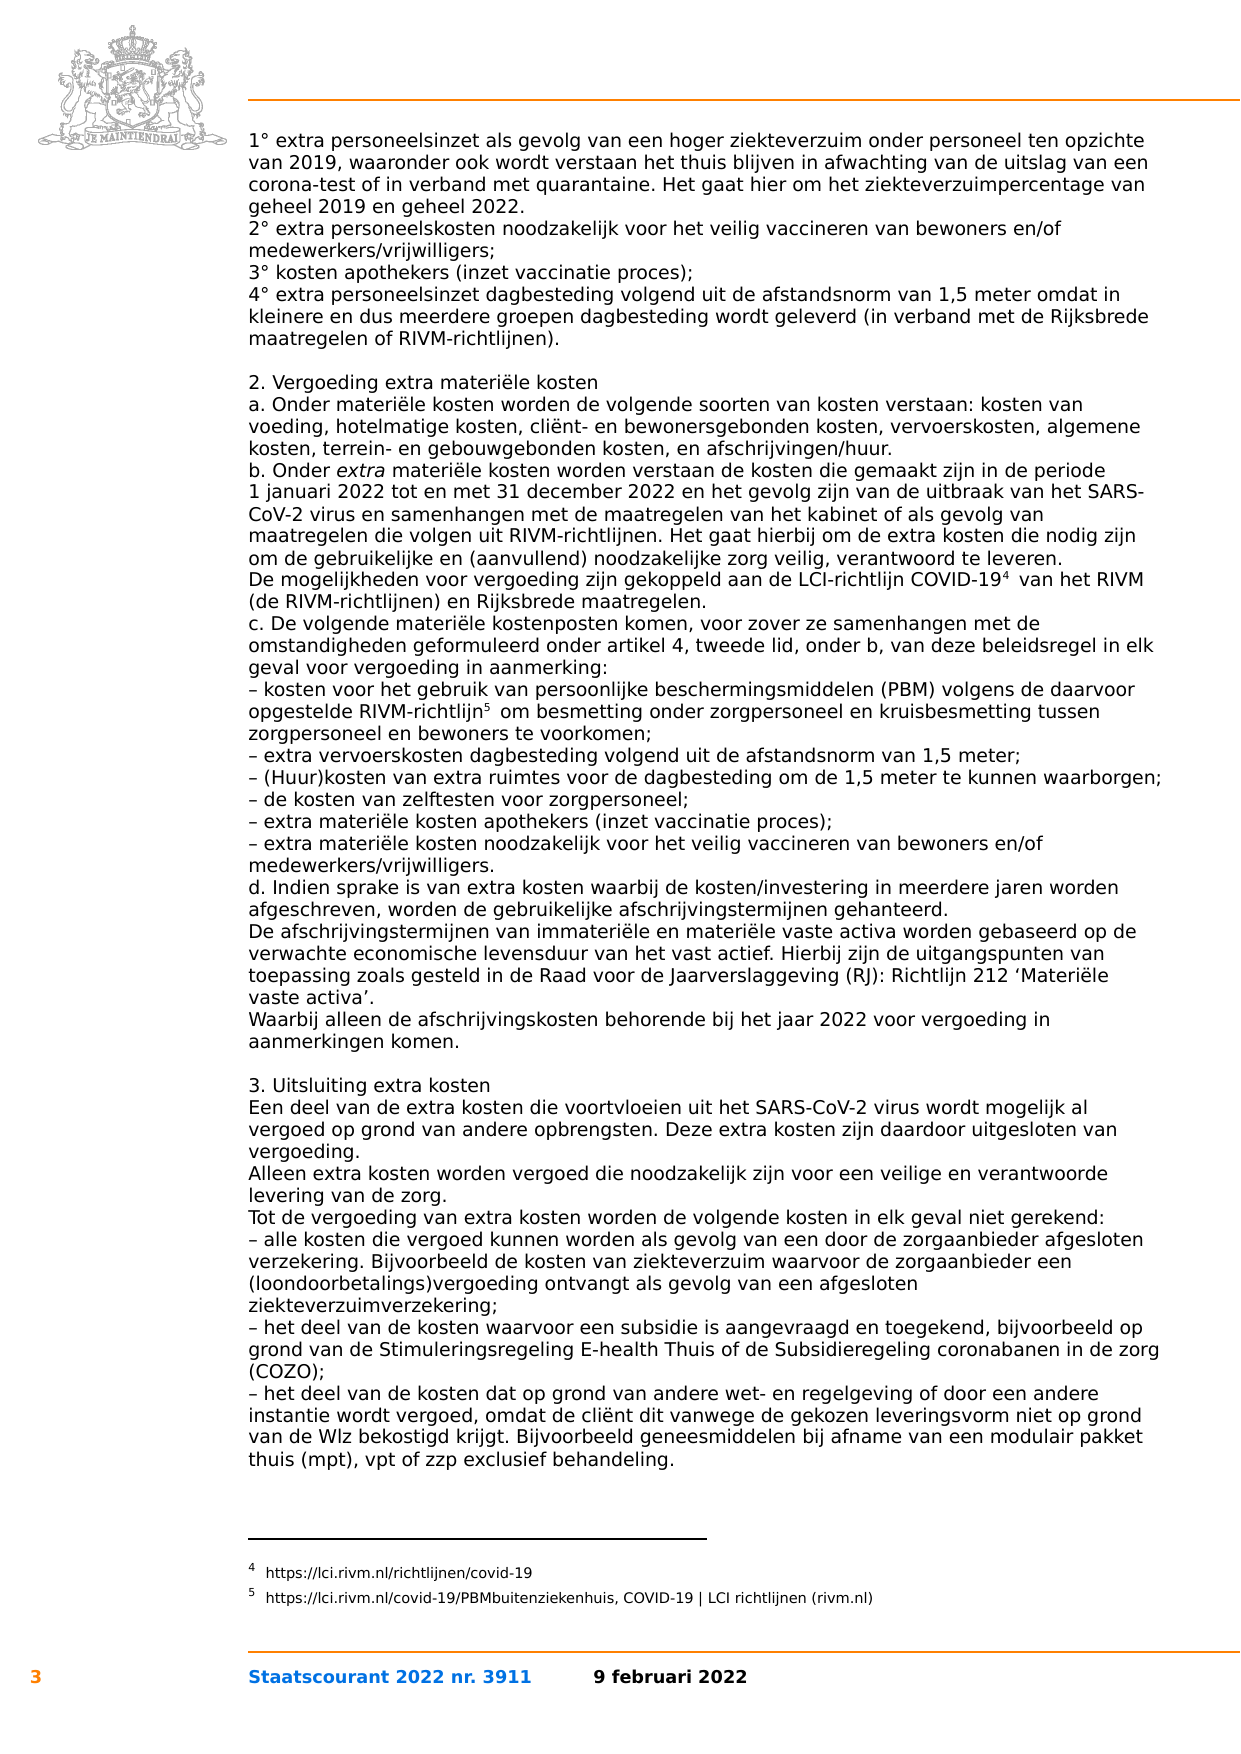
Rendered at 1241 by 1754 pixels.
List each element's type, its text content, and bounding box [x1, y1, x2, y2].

text a. Onder materiële kosten worden de volgende soorten van kosten verstaan: kosten van voeding, hotelmatige kosten, cliënt- en bewonersgebonden kosten, vervoerskosten, algemene kosten, terrein- en gebouwgebonden kosten, en afschrijvingen/huur. [248, 393, 1163, 459]
text Alleen extra kosten worden vergoed die noodzakelijk zijn voor een veilige en verantwoorde levering van de zorg. [248, 1163, 1163, 1207]
text d. Indien sprake is van extra kosten waarbij de kosten/investering in meerdere jaren worden afgeschreven, worden de gebruikelijke afschrijvingstermijnen gehanteerd. [248, 877, 1163, 921]
text c. De volgende materiële kostenposten komen, voor zover ze samenhangen met de omstandigheden geformuleerd onder artikel 4, tweede lid, onder b, van deze beleidsregel in elk geval voor vergoeding in aanmerking: [248, 613, 1163, 679]
text 2° extra personeelskosten noodzakelijk voor het veilig vaccineren van bewoners en/of medewerkers/vrijwilligers; [248, 218, 1163, 262]
text – alle kosten die vergoed kunnen worden als gevolg van een door de zorgaanbieder afgesloten verzekering. Bijvoorbeeld de kosten van ziekteverzuim waarvoor de zorgaanbieder een (loondoorbetalings)vergoeding ontvangt als gevolg van een afgesloten ziekteverzuimverzekering; [248, 1229, 1163, 1317]
text 3° kosten apothekers (inzet vaccinatie proces); [248, 262, 1163, 284]
text 1° extra personeelsinzet als gevolg van een hoger ziekteverzuim onder personeel ten opzichte van 2019, waaronder ook wordt verstaan het thuis blijven in afwachting van de uitslag van een corona-test of in verband met quarantaine. Het gaat hier om het ziekteverzuimpercentage van geheel 2019 en geheel 2022. [248, 130, 1163, 218]
text – extra materiële kosten apothekers (inzet vaccinatie proces); [248, 811, 1163, 833]
text – extra materiële kosten noodzakelijk voor het veilig vaccineren van bewoners en/of medewerkers/vrijwilligers. [248, 833, 1163, 877]
text – het deel van de kosten waarvoor een subsidie is aangevraagd en toegekend, bijvoorbeeld op grond van de Stimuleringsregeling E-health Thuis of de Subsidieregeling coronabanen in de zorg (COZO); [248, 1317, 1163, 1382]
text De afschrijvingstermijnen van immateriële en materiële vaste activa worden gebaseerd op de verwachte economische levensduur van het vast actief. Hierbij zijn de uitgangspunten van toepassing zoals gesteld in de Raad voor de Jaarverslaggeving (RJ): Richtlijn 212 ‘Materiële vaste activa’. [248, 921, 1163, 1009]
text https://lci.rivm.nl/richtlijnen/covid-19 [248, 1561, 1163, 1583]
picture [38, 25, 227, 150]
text 4° extra personeelsinzet dagbesteding volgend uit de afstandsnorm van 1,5 meter omdat in kleinere en dus meerdere groepen dagbesteding wordt geleverd (in verband met de Rijksbrede maatregelen of RIVM-richtlijnen). [248, 284, 1163, 350]
subtitle 2. Vergoeding extra materiële kosten [248, 372, 1163, 393]
text De mogelijkheden voor vergoeding zijn gekoppeld aan de LCI-richtlijn COVID-19 van het RIVM (de RIVM-richtlijnen) en Rijksbrede maatregelen. [248, 569, 1163, 613]
text – kosten voor het gebruik van persoonlijke beschermingsmiddelen (PBM) volgens de daarvoor opgestelde RIVM-richtlijn om besmetting onder zorgpersoneel en kruisbesmetting tussen zorgpersoneel en bewoners te voorkomen; [248, 679, 1163, 745]
subtitle 3. Uitsluiting extra kosten [248, 1075, 1163, 1097]
text Waarbij alleen de afschrijvingskosten behorende bij het jaar 2022 voor vergoeding in aanmerkingen komen. [248, 1009, 1163, 1053]
text b. Onder extra materiële kosten worden verstaan de kosten die gemaakt zijn in de periode 1 januari 2022 tot en met 31 december 2022 en het gevolg zijn van de uitbraak van het SARS-CoV-2 virus en samenhangen met de maatregelen van het kabinet of als gevolg van maatregelen die volgen uit RIVM-richtlijnen. Het gaat hierbij om de extra kosten die nodig zijn om de gebruikelijke en (aanvullend) noodzakelijke zorg veilig, verantwoord te leveren. [248, 459, 1163, 569]
text – de kosten van zelftesten voor zorgpersoneel; [248, 789, 1163, 811]
text – extra vervoerskosten dagbesteding volgend uit de afstandsnorm van 1,5 meter; [248, 745, 1163, 767]
text Een deel van de extra kosten die voortvloeien uit het SARS-CoV-2 virus wordt mogelijk al vergoed op grond van andere opbrengsten. Deze extra kosten zijn daardoor uitgesloten van vergoeding. [248, 1097, 1163, 1163]
text – (Huur)kosten van extra ruimtes voor de dagbesteding om de 1,5 meter te kunnen waarborgen; [248, 767, 1163, 789]
text Tot de vergoeding van extra kosten worden de volgende kosten in elk geval niet gerekend: [248, 1207, 1163, 1229]
text https://lci.rivm.nl/covid-19/PBMbuitenziekenhuis, COVID-19 | LCI richtlijnen (rivm.nl) [248, 1586, 1163, 1608]
text – het deel van de kosten dat op grond van andere wet- en regelgeving of door een andere instantie wordt vergoed, omdat de cliënt dit vanwege de gekozen leveringsvorm niet op grond van de Wlz bekostigd krijgt. Bijvoorbeeld geneesmiddelen bij afname van een modulair pakket thuis (mpt), vpt of zzp exclusief behandeling. [248, 1382, 1163, 1470]
